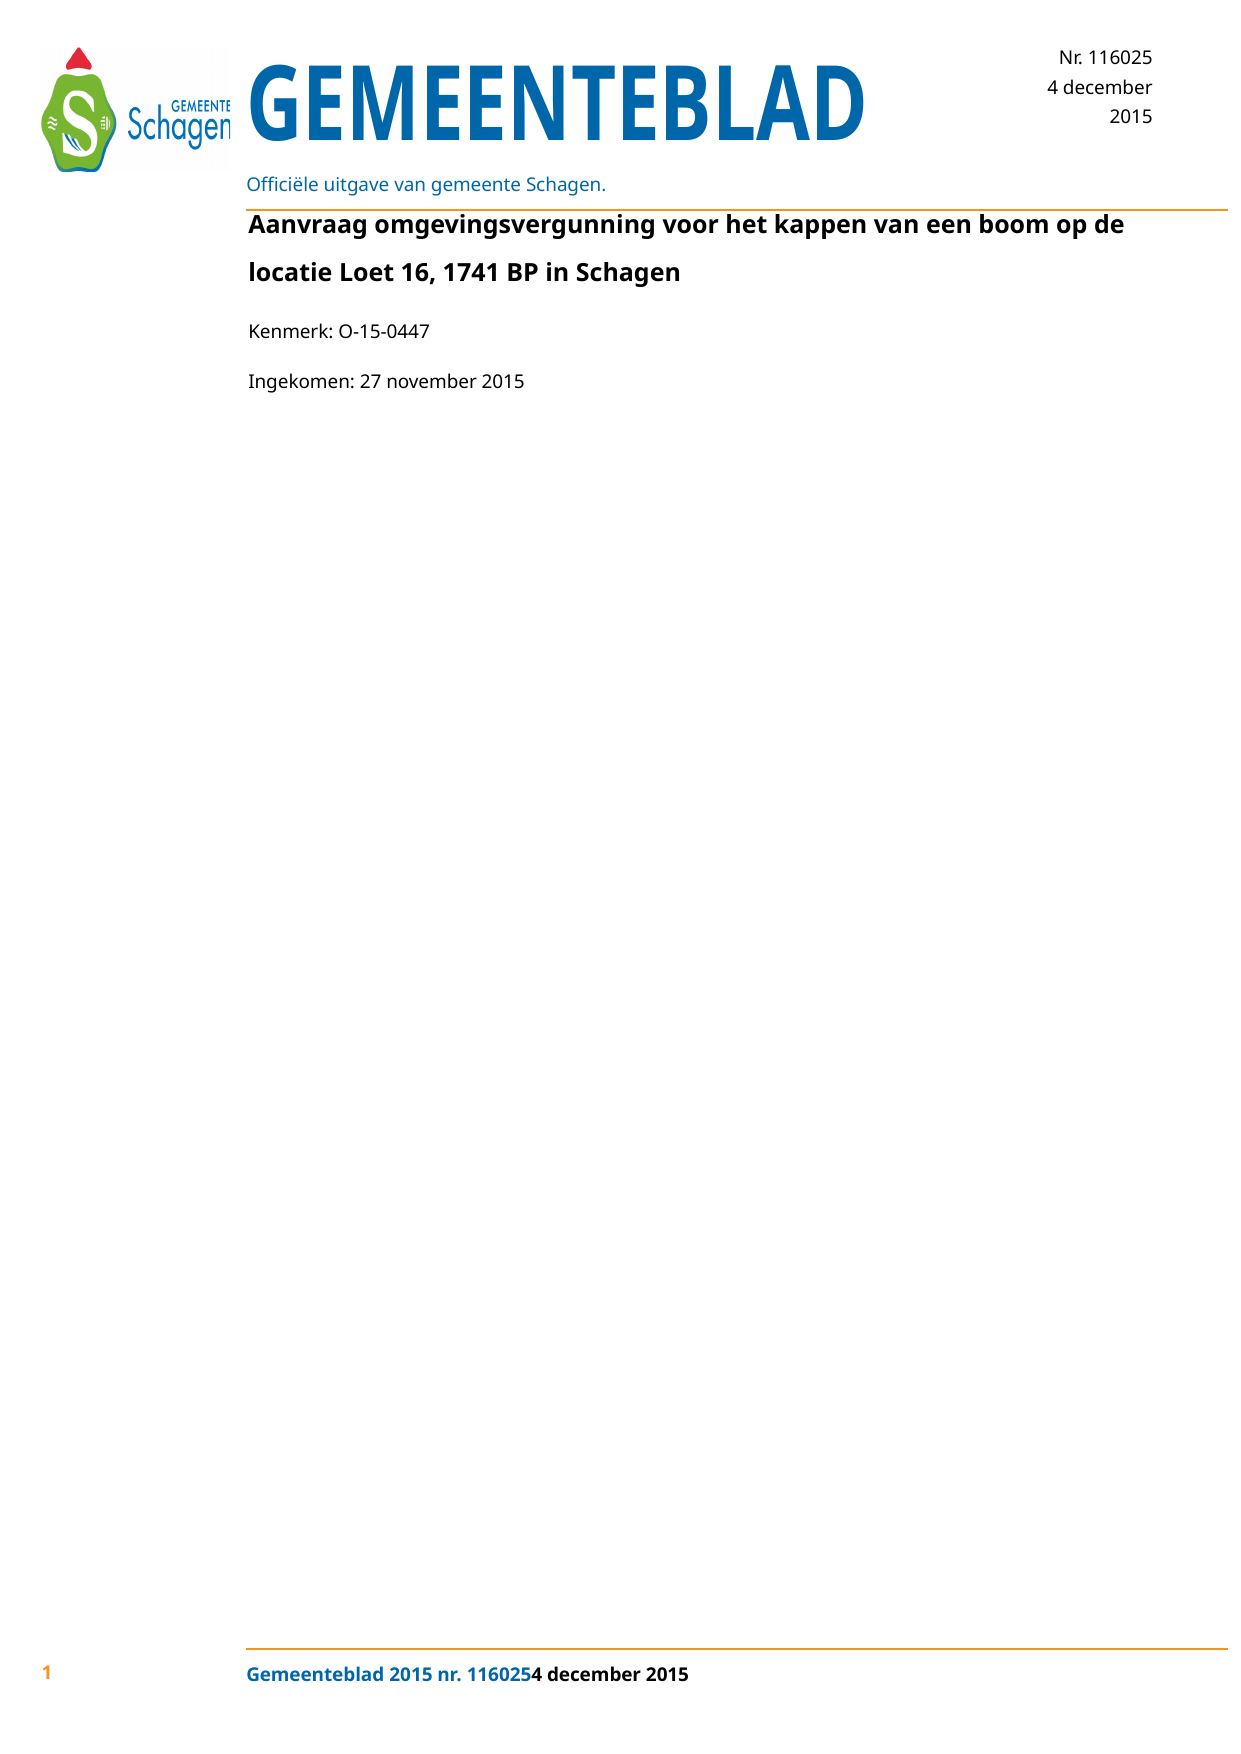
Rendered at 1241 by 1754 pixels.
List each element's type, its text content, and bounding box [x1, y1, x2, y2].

text Kenmerk: O-15-0447 [248, 318, 1152, 344]
text Aanvraag omgevingsvergunning voor het kappen van een boom op de locatie Loet 16, 1741 BP in Schagen [248, 211, 1152, 288]
text Ingekomen: 27 november 2015 [248, 368, 1152, 394]
picture [41, 47, 231, 172]
